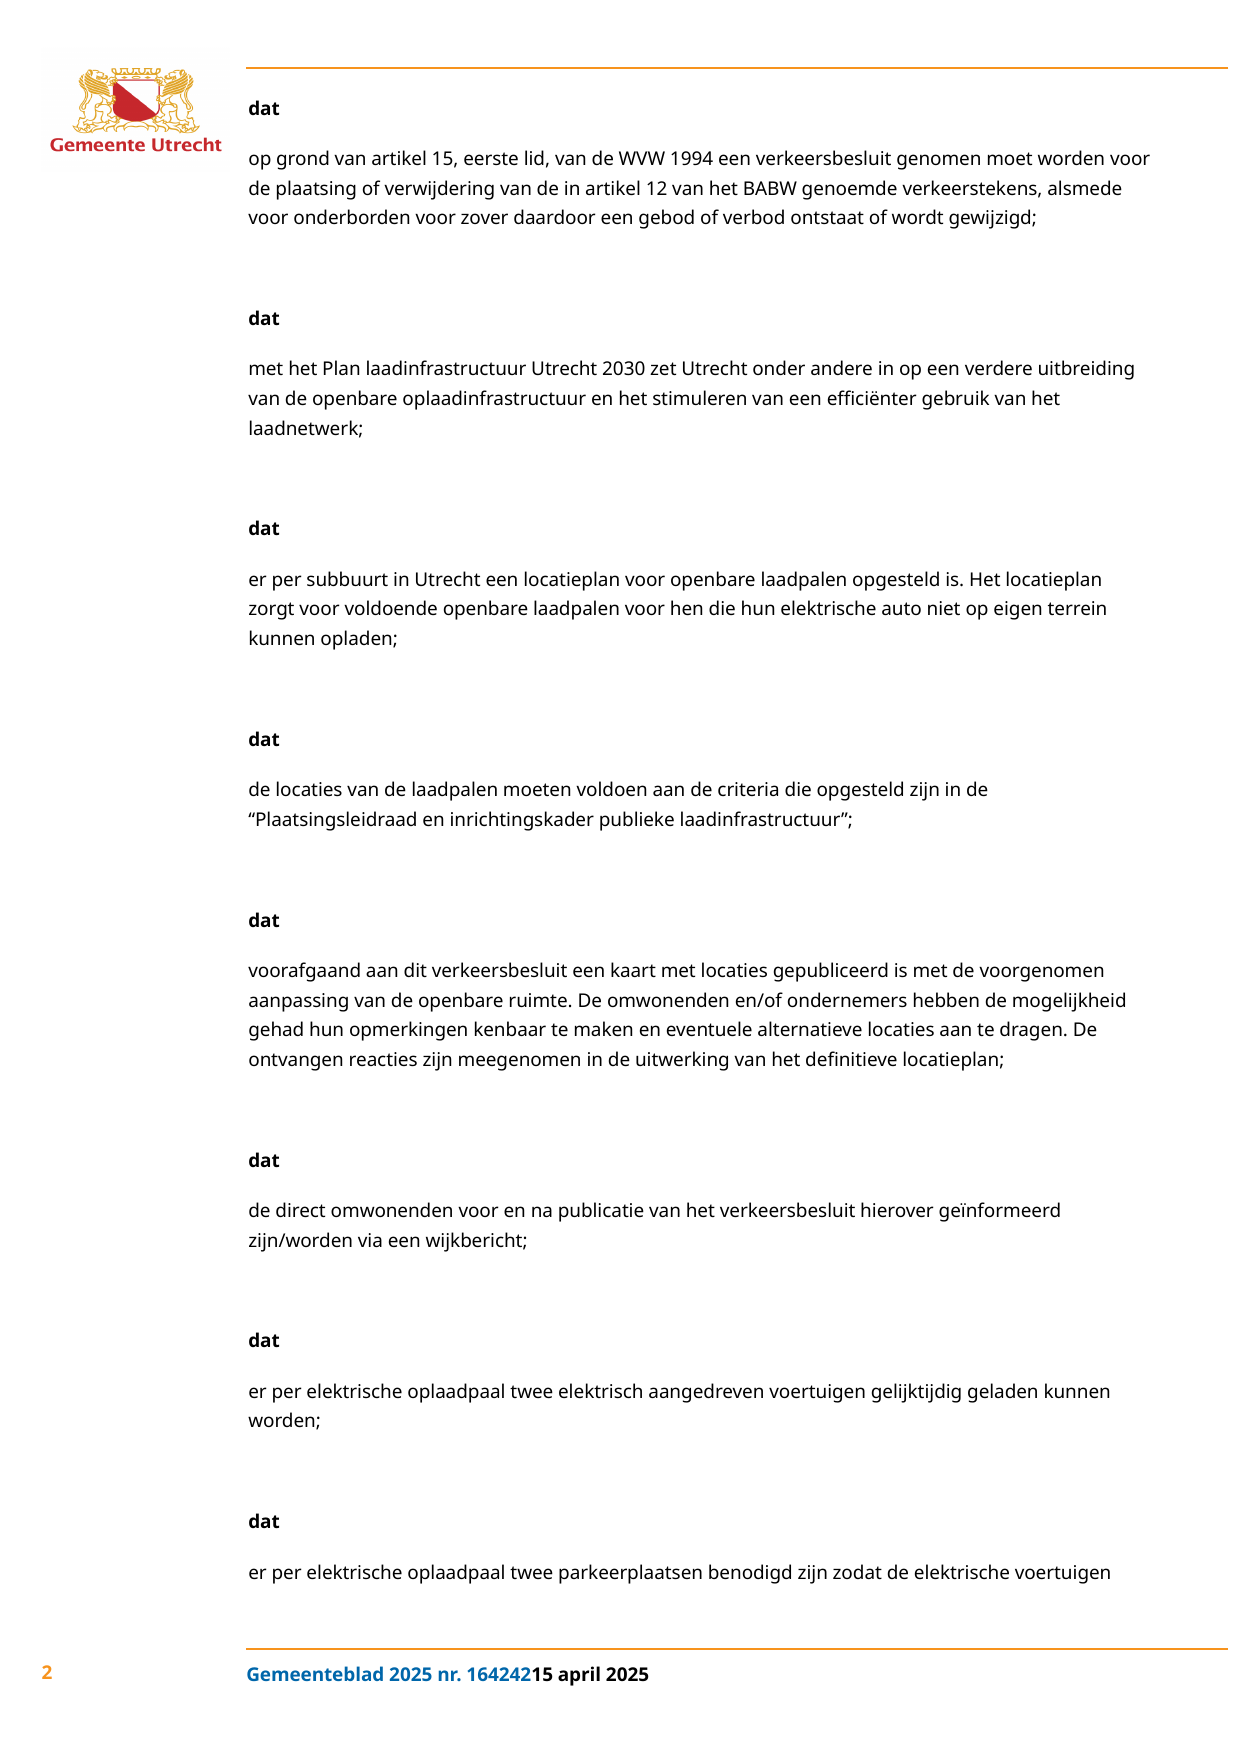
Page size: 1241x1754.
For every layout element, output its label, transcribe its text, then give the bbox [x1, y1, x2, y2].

text er per elektrische oplaadpaal twee elektrisch aangedreven voertuigen gelijktijdig geladen kunnen worden; [248, 1378, 1152, 1433]
text er per subbuurt in Utrecht een locatieplan voor openbare laadpalen opgesteld is. Het locatieplan zorgt voor voldoende openbare laadpalen voor hen die hun elektrische auto niet op eigen terrein kunnen opladen; [248, 566, 1152, 651]
text dat [248, 1147, 1152, 1173]
picture [41, 47, 231, 172]
text dat [248, 907, 1152, 933]
text dat [248, 1328, 1152, 1353]
text voorafgaand aan dit verkeersbesluit een kaart met locaties gepubliceerd is met de voorgenomen aanpassing van de openbare ruimte. De omwonenden en/of ondernemers hebben de mogelijkheid gehad hun opmerkingen kenbaar te maken en eventuele alternatieve locaties aan te dragen. De ontvangen reacties zijn meegenomen in de uitwerking van het definitieve locatieplan; [248, 957, 1152, 1072]
text dat [248, 1508, 1152, 1534]
text dat [248, 516, 1152, 541]
text op grond van artikel 15, eerste lid, van de WVW 1994 een verkeersbesluit genomen moet worden voor de plaatsing of verwijdering van de in artikel 12 van het BABW genoemde verkeerstekens, alsmede voor onderborden voor zover daardoor een gebod of verbod ontstaat of wordt gewijzigd; [248, 145, 1152, 230]
text de direct omwonenden voor en na publicatie van het verkeersbesluit hierover geïnformeerd zijn/worden via een wijkbericht; [248, 1197, 1152, 1253]
text de locaties van de laadpalen moeten voldoen aan de criteria die opgesteld zijn in de “Plaatsingsleidraad en inrichtingskader publieke laadinfrastructuur”; [248, 776, 1152, 832]
text dat [248, 305, 1152, 331]
text er per elektrische oplaadpaal twee parkeerplaatsen benodigd zijn zodat de elektrische voertuigen [248, 1559, 1152, 1585]
text met het Plan laadinfrastructuur Utrecht 2030 zet Utrecht onder andere in op een verdere uitbreiding van de openbare oplaadinfrastructuur en het stimuleren van een efficiënter gebruik van het laadnetwerk; [248, 356, 1152, 441]
text dat [248, 726, 1152, 752]
text dat [248, 95, 1152, 121]
